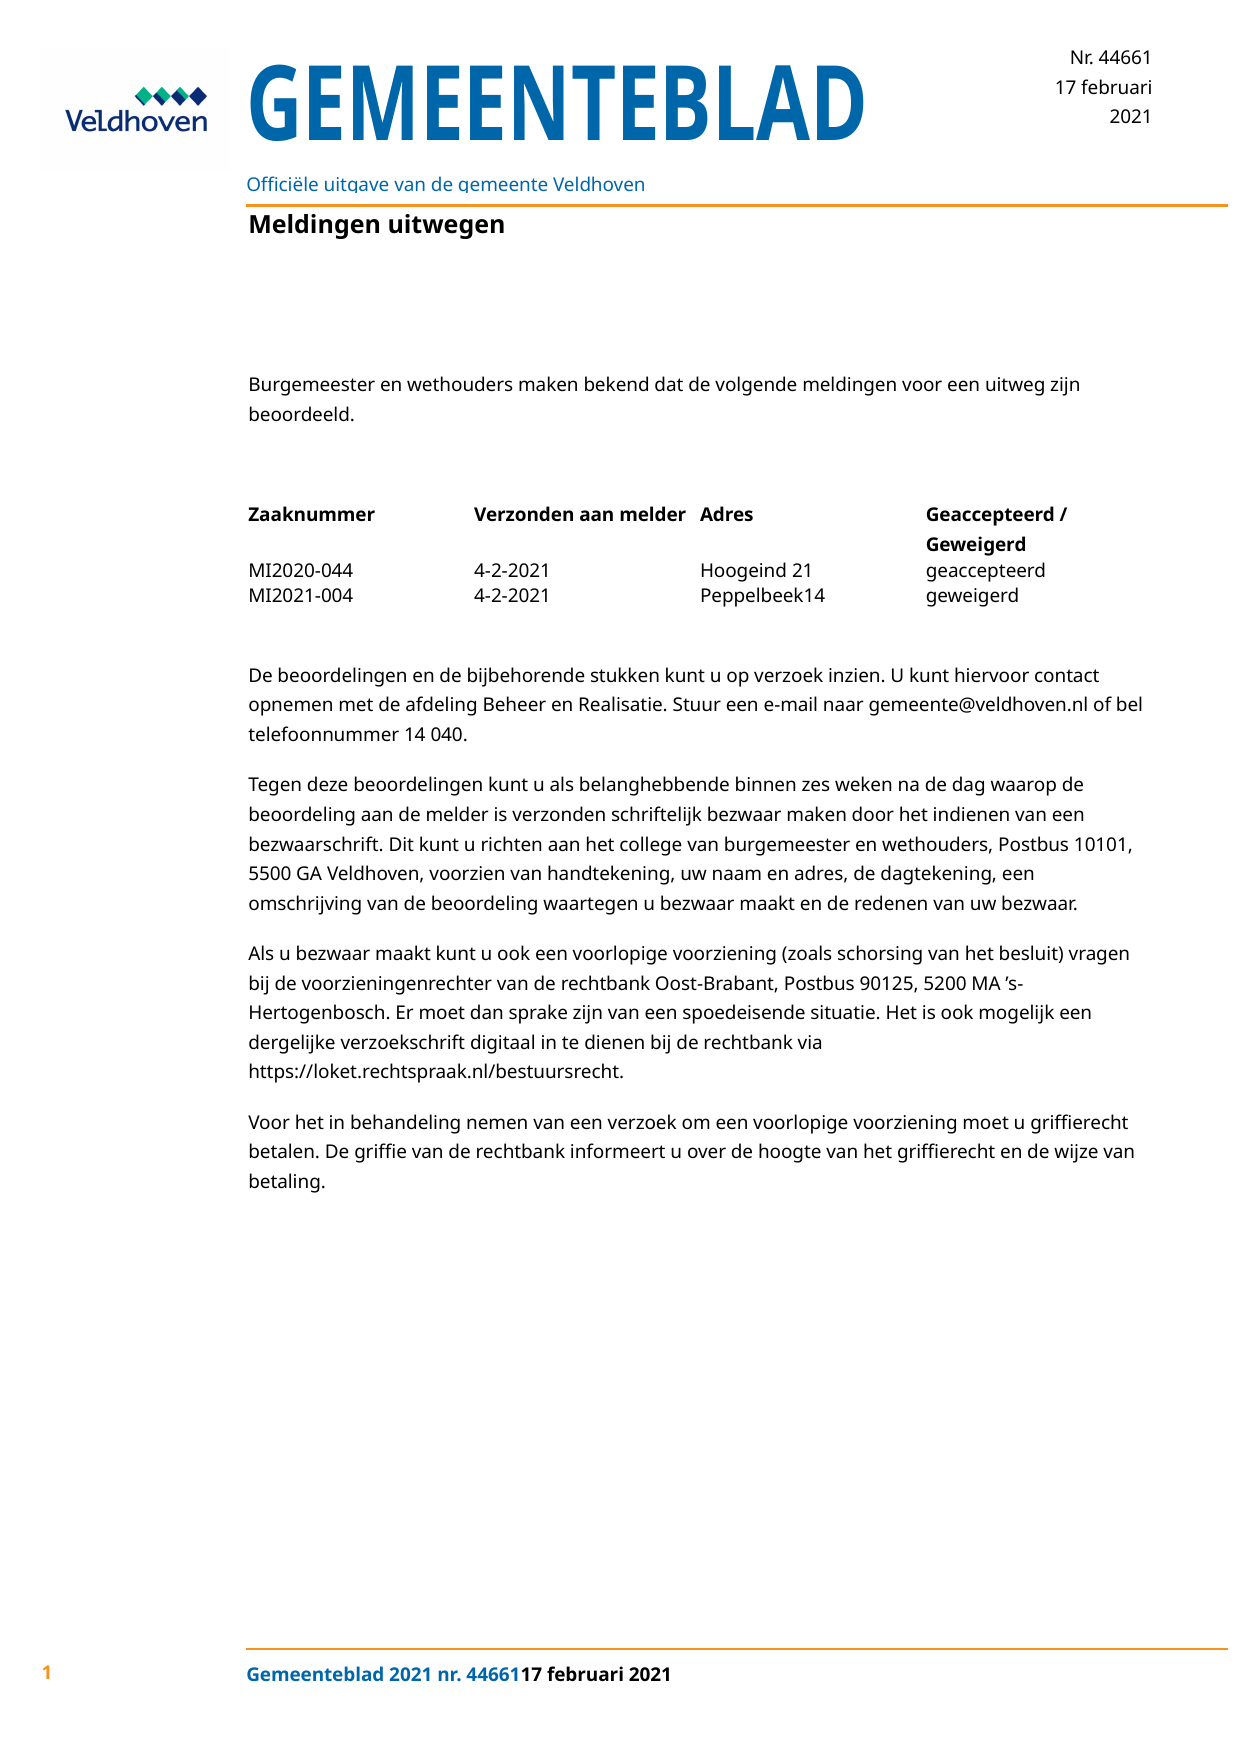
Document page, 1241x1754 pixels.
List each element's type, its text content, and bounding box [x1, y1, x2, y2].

picture [41, 47, 231, 172]
text Voor het in behandeling nemen van een verzoek om een voorlopige voorziening moet u griffierecht betalen. De griffie van de rechtbank informeert u over de hoogte van het griffierecht en de wijze van betaling. [248, 1109, 1152, 1194]
table_cell Hoogeind 21 [700, 557, 926, 583]
table_cell geweigerd [926, 583, 1152, 608]
table_header Zaaknummer [248, 502, 474, 557]
text Meldingen uitwegen [248, 207, 1152, 241]
table_header Verzonden aan melder [474, 502, 700, 557]
text Tegen deze beoordelingen kunt u als belanghebbende binnen zes weken na de dag waarop de beoordeling aan de melder is verzonden schriftelijk bezwaar maken door het indienen van een bezwaarschrift. Dit kunt u richten aan het college van burgemeester en wethouders, Postbus 10101, 5500 GA Veldhoven, voorzien van handtekening, uw naam en adres, de dagtekening, een omschrijving van de beoordeling waartegen u bezwaar maakt en de redenen van uw bezwaar. [248, 772, 1152, 916]
table_cell 4-2-2021 [474, 583, 700, 608]
text Als u bezwaar maakt kunt u ook een voorlopige voorziening (zoals schorsing van het besluit) vragen bij de voorzieningenrechter van de rechtbank Oost-Brabant, Postbus 90125, 5200 MA ’s-Hertogenbosch. Er moet dan sprake zijn van een spoedeisende situatie. Het is ook mogelijk een dergelijke verzoekschrift digitaal in te dienen bij de rechtbank via https://loket.rechtspraak.nl/bestuursrecht. [248, 940, 1152, 1084]
table_cell Peppelbeek14 [700, 583, 926, 608]
text De beoordelingen en de bijbehorende stukken kunt u op verzoek inzien. U kunt hiervoor contact opnemen met de afdeling Beheer en Realisatie. Stuur een e-mail naar gemeente@veldhoven.nl of bel telefoonnummer 14 040. [248, 662, 1152, 747]
table_cell geaccepteerd [926, 557, 1152, 583]
table_cell MI2020-044 [248, 557, 474, 583]
table_header Geaccepteerd / Geweigerd [926, 502, 1152, 557]
table_cell MI2021-004 [248, 583, 474, 608]
text Burgemeester en wethouders maken bekend dat de volgende meldingen voor een uitweg zijn beoordeeld. [248, 371, 1152, 426]
table_cell 4-2-2021 [474, 557, 700, 583]
table_header Adres [700, 502, 926, 557]
